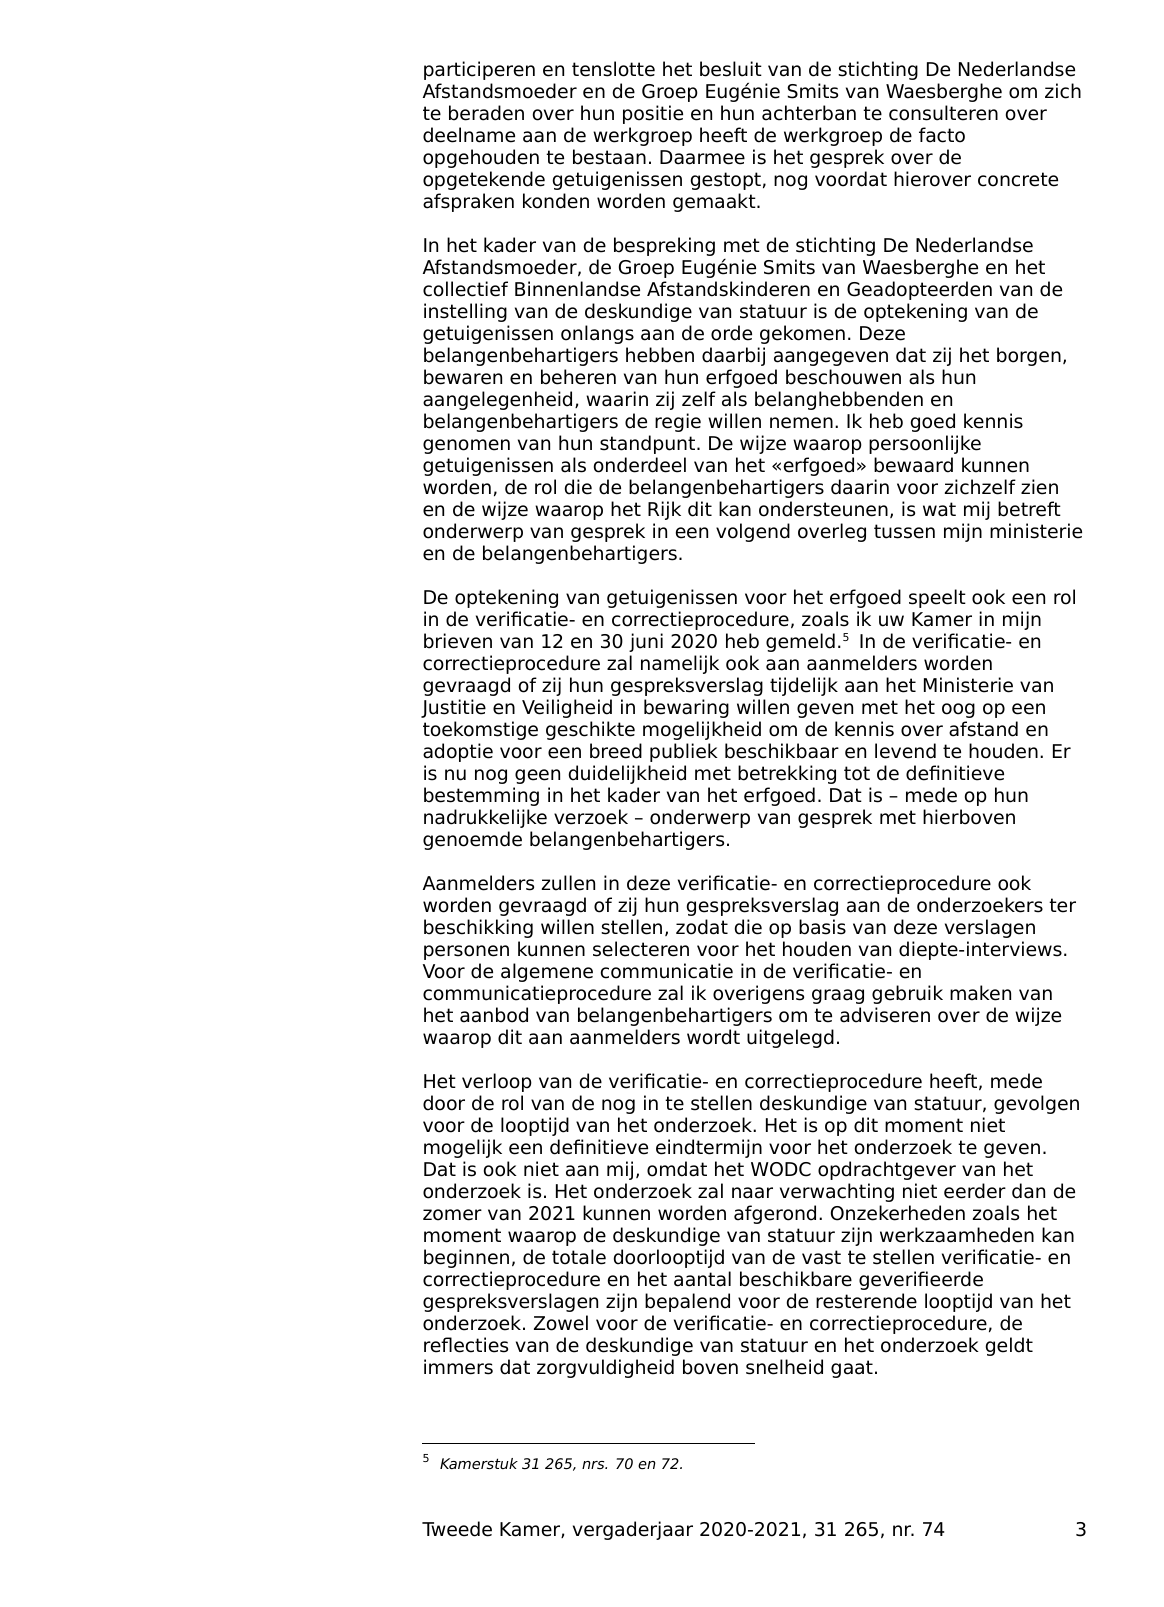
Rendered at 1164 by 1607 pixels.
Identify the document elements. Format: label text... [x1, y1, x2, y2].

text Het verloop van de verificatie- en correctieprocedure heeft, mede door de rol van de nog in te stellen deskundige van statuur, gevolgen voor de looptijd van het onderzoek. Het is op dit moment niet mogelijk een definitieve eindtermijn voor het onderzoek te geven. Dat is ook niet aan mij, omdat het WODC opdrachtgever van het onderzoek is. Het onderzoek zal naar verwachting niet eerder dan de zomer van 2021 kunnen worden afgerond. Onzekerheden zoals het moment waarop de deskundige van statuur zijn werkzaamheden kan beginnen, de totale doorlooptijd van de vast te stellen verificatie- en correctieprocedure en het aantal beschikbare geverifieerde gespreksverslagen zijn bepalend voor de resterende looptijd van het onderzoek. Zowel voor de verificatie- en correctieprocedure, de reflecties van de deskundige van statuur en het onderzoek geldt immers dat zorgvuldigheid boven snelheid gaat. [422, 1071, 1087, 1379]
text Kamerstuk 31 265, nrs. 70 en 72. [422, 1452, 1087, 1474]
text participeren en tenslotte het besluit van de stichting De Nederlandse Afstandsmoeder en de Groep Eugénie Smits van Waesberghe om zich te beraden over hun positie en hun achterban te consulteren over deelname aan de werkgroep heeft de werkgroep de facto opgehouden te bestaan. Daarmee is het gesprek over de opgetekende getuigenissen gestopt, nog voordat hierover concrete afspraken konden worden gemaakt. [422, 59, 1087, 213]
text Aanmelders zullen in deze verificatie- en correctieprocedure ook worden gevraagd of zij hun gespreksverslag aan de onderzoekers ter beschikking willen stellen, zodat die op basis van deze verslagen personen kunnen selecteren voor het houden van diepte-interviews. Voor de algemene communicatie in de verificatie- en communicatieprocedure zal ik overigens graag gebruik maken van het aanbod van belangenbehartigers om te adviseren over de wijze waarop dit aan aanmelders wordt uitgelegd. [422, 873, 1087, 1049]
text De optekening van getuigenissen voor het erfgoed speelt ook een rol in de verificatie- en correctieprocedure, zoals ik uw Kamer in mijn brieven van 12 en 30 juni 2020 heb gemeld. In de verificatie- en correctieprocedure zal namelijk ook aan aanmelders worden gevraagd of zij hun gespreksverslag tijdelijk aan het Ministerie van Justitie en Veiligheid in bewaring willen geven met het oog op een toekomstige geschikte mogelijkheid om de kennis over afstand en adoptie voor een breed publiek beschikbaar en levend te houden. Er is nu nog geen duidelijkheid met betrekking tot de definitieve bestemming in het kader van het erfgoed. Dat is – mede op hun nadrukkelijke verzoek – onderwerp van gesprek met hierboven genoemde belangenbehartigers. [422, 587, 1087, 851]
text In het kader van de bespreking met de stichting De Nederlandse Afstandsmoeder, de Groep Eugénie Smits van Waesberghe en het collectief Binnenlandse Afstandskinderen en Geadopteerden van de instelling van de deskundige van statuur is de optekening van de getuigenissen onlangs aan de orde gekomen. Deze belangenbehartigers hebben daarbij aangegeven dat zij het borgen, bewaren en beheren van hun erfgoed beschouwen als hun aangelegenheid, waarin zij zelf als belanghebbenden en belangenbehartigers de regie willen nemen. Ik heb goed kennis genomen van hun standpunt. De wijze waarop persoonlijke getuigenissen als onderdeel van het «erfgoed» bewaard kunnen worden, de rol die de belangenbehartigers daarin voor zichzelf zien en de wijze waarop het Rijk dit kan ondersteunen, is wat mij betreft onderwerp van gesprek in een volgend overleg tussen mijn ministerie en de belangenbehartigers. [422, 235, 1087, 565]
